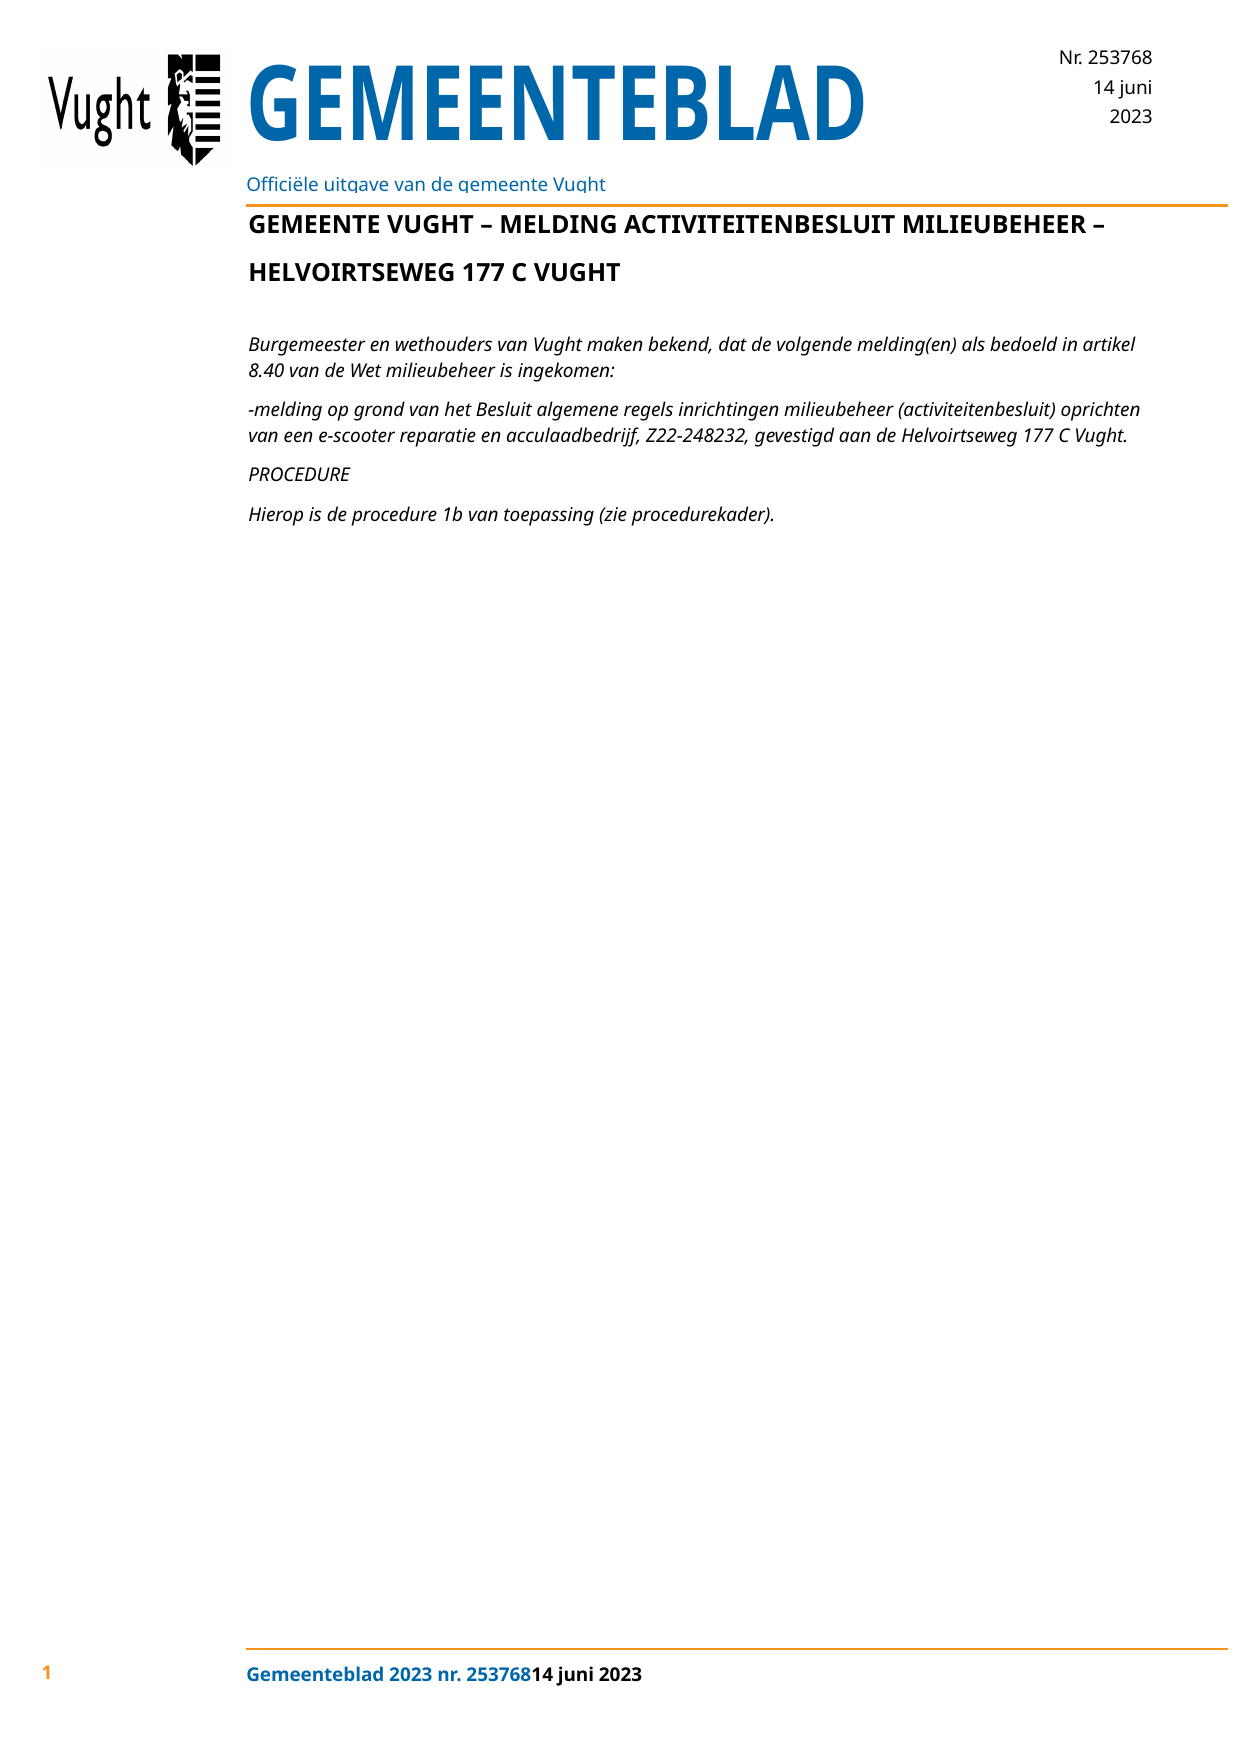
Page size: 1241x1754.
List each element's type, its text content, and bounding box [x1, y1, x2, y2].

text -melding op grond van het Besluit algemene regels inrichtingen milieubeheer (activiteitenbesluit) oprichten van een e-scooter reparatie en acculaadbedrijf, Z22-248232, gevestigd aan de Helvoirtseweg 177 C Vught. [248, 396, 1152, 448]
text GEMEENTE VUGHT – MELDING ACTIVITEITENBESLUIT MILIEUBEHEER – HELVOIRTSEWEG 177 C VUGHT [248, 207, 1152, 288]
text PROCEDURE [248, 461, 1152, 487]
picture [41, 47, 231, 172]
text Burgemeester en wethouders van Vught maken bekend, dat de volgende melding(en) als bedoeld in artikel 8.40 van de Wet milieubeheer is ingekomen: [248, 331, 1152, 383]
text Hierop is de procedure 1b van toepassing (zie procedurekader). [248, 501, 1152, 526]
